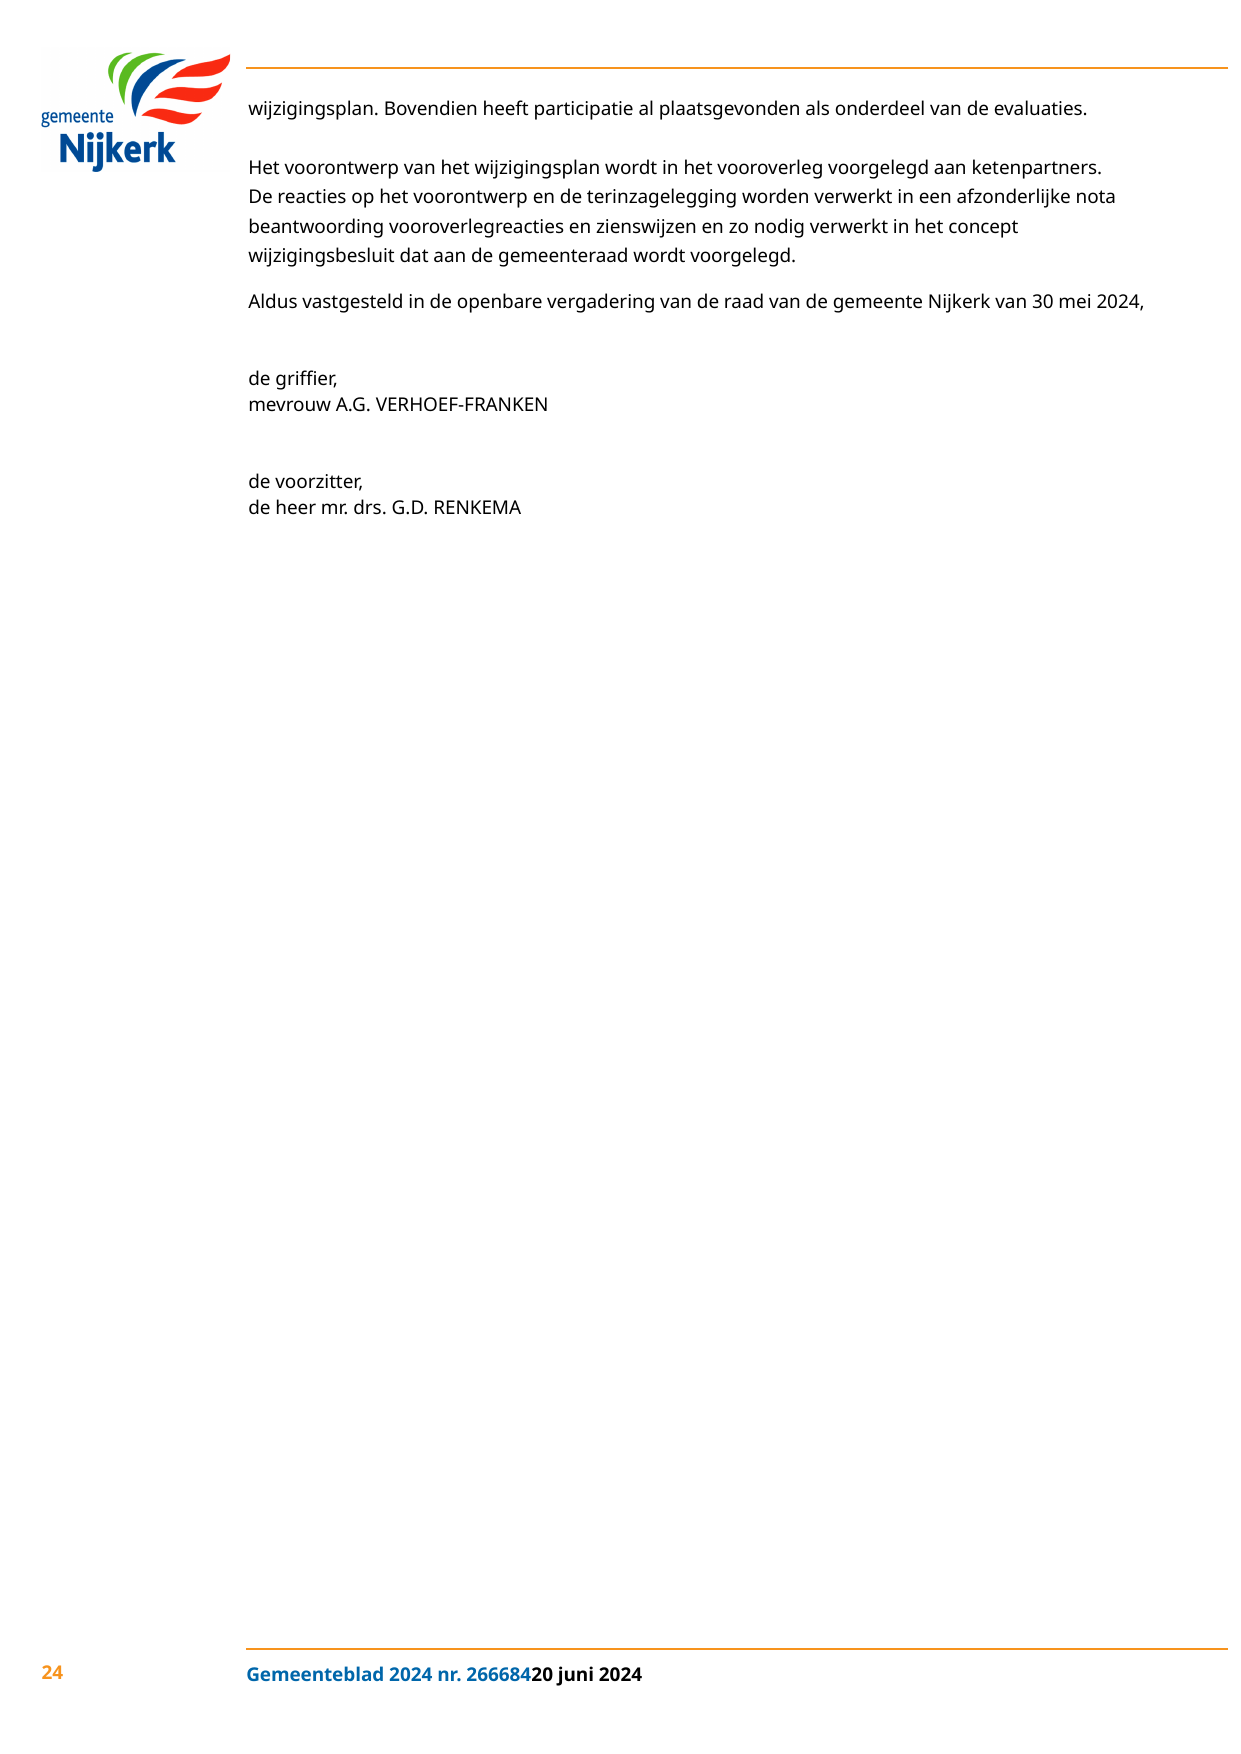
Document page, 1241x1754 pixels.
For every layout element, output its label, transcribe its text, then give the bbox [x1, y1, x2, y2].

text Aldus vastgesteld in de openbare vergadering van de raad van de gemeente Nijkerk van 30 mei 2024, [248, 288, 1152, 314]
text wijzigingsplan. Bovendien heeft participatie al plaatsgevonden als onderdeel van de evaluaties. [248, 95, 1152, 121]
text de voorzitter, [248, 468, 1152, 494]
picture [41, 47, 231, 172]
text de griffier, [248, 366, 1152, 391]
text De reacties op het voorontwerp en de terinzagelegging worden verwerkt in een afzonderlijke nota beantwoording vooroverlegreacties en zienswijzen en zo nodig verwerkt in het concept wijzigingsbesluit dat aan de gemeenteraad wordt voorgelegd. [248, 183, 1152, 268]
text de heer mr. drs. G.D. RENKEMA [248, 494, 1152, 520]
text Het voorontwerp van het wijzigingsplan wordt in het vooroverleg voorgelegd aan ketenpartners. [248, 154, 1152, 180]
text mevrouw A.G. VERHOEF-FRANKEN [248, 391, 1152, 417]
